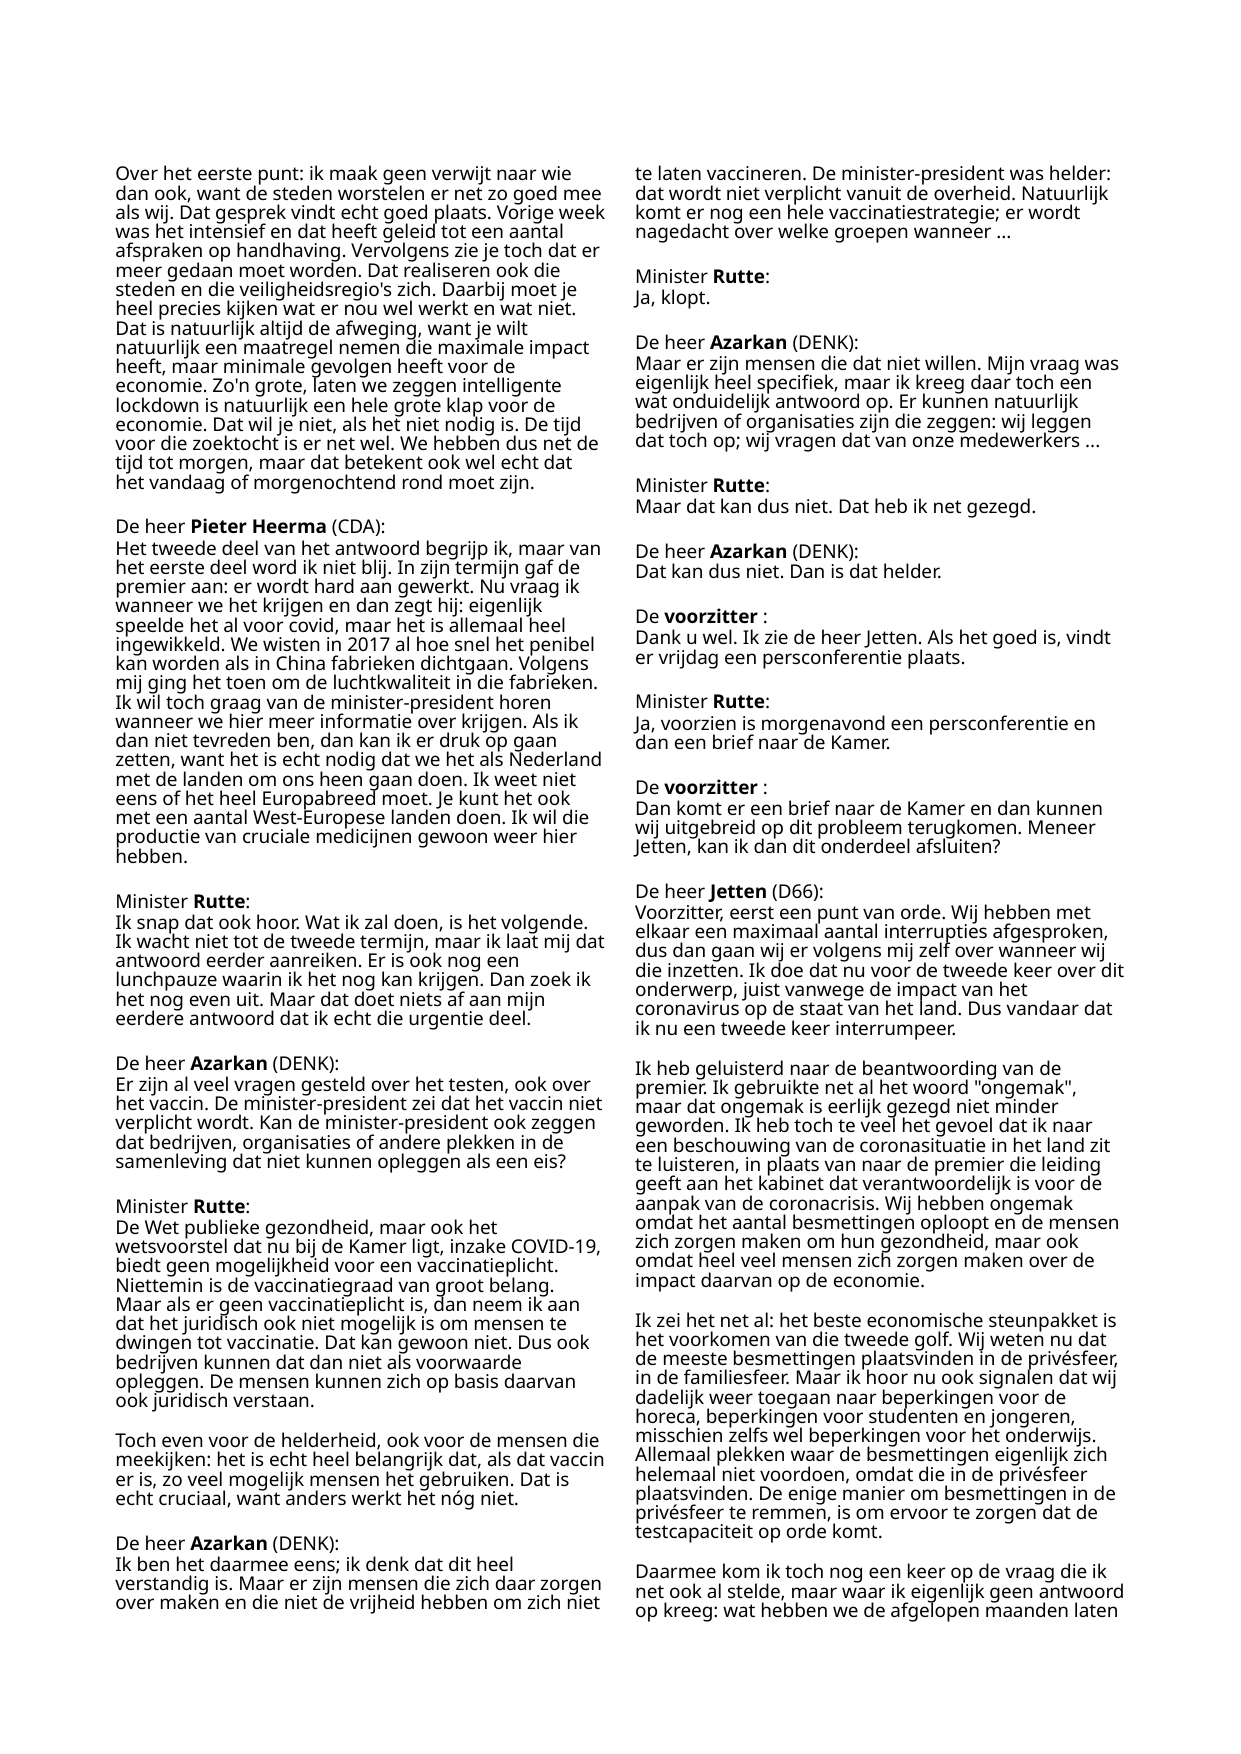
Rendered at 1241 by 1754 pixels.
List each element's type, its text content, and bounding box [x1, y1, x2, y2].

text De heer Azarkan (DENK): [115, 1050, 605, 1076]
text Dank u wel. Ik zie de heer Jetten. Als het goed is, vindt er vrijdag een persconferentie plaats. [635, 629, 1125, 668]
text Minister Rutte: [115, 1193, 605, 1219]
text Dan komt er een brief naar de Kamer en dan kunnen wij uitgebreid op dit probleem terugkomen. Meneer Jetten, kan ik dan dit onderdeel afsluiten? [635, 799, 1125, 857]
text Minister Rutte: [635, 472, 1125, 498]
text De heer Azarkan (DENK): [635, 329, 1125, 355]
text Ik snap dat ook hoor. Wat ik zal doen, is het volgende. Ik wacht niet tot de tweede termijn, maar ik laat mij dat antwoord eerder aanreiken. Er is ook nog een lunchpauze waarin ik het nog kan krijgen. Dan zoek ik het nog even uit. Maar dat doet niets af aan mijn eerdere antwoord dat ik echt die urgentie deel. [115, 914, 605, 1029]
text Minister Rutte: [635, 263, 1125, 289]
text Ja, voorzien is morgenavond een persconferentie en dan een brief naar de Kamer. [635, 714, 1125, 753]
text Maar er zijn mensen die dat niet willen. Mijn vraag was eigenlijk heel specifiek, maar ik kreeg daar toch een wat onduidelijk antwoord op. Er kunnen natuurlijk bedrijven of organisaties zijn die zeggen: wij leggen dat toch op; wij vragen dat van onze medewerkers ... [635, 355, 1125, 451]
text De Wet publieke gezondheid, maar ook het wetsvoorstel dat nu bij de Kamer ligt, inzake COVID-19, biedt geen mogelijkheid voor een vaccinatieplicht. Niettemin is de vaccinatiegraad van groot belang. Maar als er geen vaccinatieplicht is, dan neem ik aan dat het juridisch ook niet mogelijk is om mensen te dwingen tot vaccinatie. Dat kan gewoon niet. Dus ook bedrijven kunnen dat dan niet als voorwaarde opleggen. De mensen kunnen zich op basis daarvan ook juridisch verstaan. [115, 1219, 605, 1411]
text Ik heb geluisterd naar de beantwoording van de premier. Ik gebruikte net al het woord "ongemak", maar dat ongemak is eerlijk gezegd niet minder geworden. Ik heb toch te veel het gevoel dat ik naar een beschouwing van de coronasituatie in het land zit te luisteren, in plaats van naar de premier die leiding geeft aan het kabinet dat verantwoordelijk is voor de aanpak van de coronacrisis. Wij hebben ongemak omdat het aantal besmettingen oploopt en de mensen zich zorgen maken om hun gezondheid, maar ook omdat heel veel mensen zich zorgen maken over de impact daarvan op de economie. [635, 1059, 1125, 1291]
text Minister Rutte: [635, 689, 1125, 714]
text Dat kan dus niet. Dan is dat helder. [635, 563, 1125, 583]
text Voorzitter, eerst een punt van orde. Wij hebben met elkaar een maximaal aantal interrupties afgesproken, dus dan gaan wij er volgens mij zelf over wanneer wij die inzetten. Ik doe dat nu voor de tweede keer over dit onderwerp, juist vanwege de impact van het coronavirus op de staat van het land. Dus vandaar dat ik nu een tweede keer interrumpeer. [635, 904, 1125, 1039]
text De heer Pieter Heerma (CDA): [115, 514, 605, 539]
text Daarmee kom ik toch nog een keer op de vraag die ik net ook al stelde, maar waar ik eigenlijk geen antwoord op kreeg: wat hebben we de afgelopen maanden laten [635, 1563, 1125, 1621]
text Toch even voor de helderheid, ook voor de mensen die meekijken: het is echt heel belangrijk dat, als dat vaccin er is, zo veel mogelijk mensen het gebruiken. Dat is echt cruciaal, want anders werkt het nóg niet. [115, 1432, 605, 1509]
text Ik ben het daarmee eens; ik denk dat dit heel verstandig is. Maar er zijn mensen die zich daar zorgen over maken en die niet de vrijheid hebben om zich niet [115, 1556, 605, 1614]
text De voorzitter : [635, 604, 1125, 629]
text De heer Jetten (D66): [635, 878, 1125, 904]
text Ja, klopt. [635, 289, 1125, 308]
text De voorzitter : [635, 774, 1125, 799]
text Er zijn al veel vragen gesteld over het testen, ook over het vaccin. De minister-president zei dat het vaccin niet verplicht wordt. Kan de minister-president ook zeggen dat bedrijven, organisaties of andere plekken in de samenleving dat niet kunnen opleggen als een eis? [115, 1076, 605, 1172]
text De heer Azarkan (DENK): [635, 538, 1125, 563]
text Ik zei het net al: het beste economische steunpakket is het voorkomen van die tweede golf. Wij weten nu dat de meeste besmettingen plaatsvinden in de privésfeer, in de familiesfeer. Maar ik hoor nu ook signalen dat wij dadelijk weer toegaan naar beperkingen voor de horeca, beperkingen voor studenten en jongeren, misschien zelfs wel beperkingen voor het onderwijs. Allemaal plekken waar de besmettingen eigenlijk zich helemaal niet voordoen, omdat die in de privésfeer plaatsvinden. De enige manier om besmettingen in de privésfeer te remmen, is om ervoor te zorgen dat de testcapaciteit op orde komt. [635, 1312, 1125, 1543]
text De heer Azarkan (DENK): [115, 1530, 605, 1556]
text Het tweede deel van het antwoord begrijp ik, maar van het eerste deel word ik niet blij. In zijn termijn gaf de premier aan: er wordt hard aan gewerkt. Nu vraag ik wanneer we het krijgen en dan zegt hij: eigenlijk speelde het al voor covid, maar het is allemaal heel ingewikkeld. We wisten in 2017 al hoe snel het penibel kan worden als in China fabrieken dichtgaan. Volgens mij ging het toen om de luchtkwaliteit in die fabrieken. Ik wil toch graag van de minister-president horen wanneer we hier meer informatie over krijgen. Als ik dan niet tevreden ben, dan kan ik er druk op gaan zetten, want het is echt nodig dat we het als Nederland met de landen om ons heen gaan doen. Ik weet niet eens of het heel Europabreed moet. Je kunt het ook met een aantal West-Europese landen doen. Ik wil die productie van cruciale medicijnen gewoon weer hier hebben. [115, 539, 605, 867]
text Over het eerste punt: ik maak geen verwijt naar wie dan ook, want de steden worstelen er net zo goed mee als wij. Dat gesprek vindt echt goed plaats. Vorige week was het intensief en dat heeft geleid tot een aantal afspraken op handhaving. Vervolgens zie je toch dat er meer gedaan moet worden. Dat realiseren ook die steden en die veiligheidsregio's zich. Daarbij moet je heel precies kijken wat er nou wel werkt en wat niet. Dat is natuurlijk altijd de afweging, want je wilt natuurlijk een maatregel nemen die maximale impact heeft, maar minimale gevolgen heeft voor de economie. Zo'n grote, laten we zeggen intelligente lockdown is natuurlijk een hele grote klap voor de economie. Dat wil je niet, als het niet nodig is. De tijd voor die zoektocht is er net wel. We hebben dus net de tijd tot morgen, maar dat betekent ook wel echt dat het vandaag of morgenochtend rond moet zijn. [115, 165, 605, 493]
text Maar dat kan dus niet. Dat heb ik net gezegd. [635, 498, 1125, 517]
text Minister Rutte: [115, 888, 605, 914]
text te laten vaccineren. De minister-president was helder: dat wordt niet verplicht vanuit de overheid. Natuurlijk komt er nog een hele vaccinatiestrategie; er wordt nagedacht over welke groepen wanneer ... [635, 165, 1125, 242]
